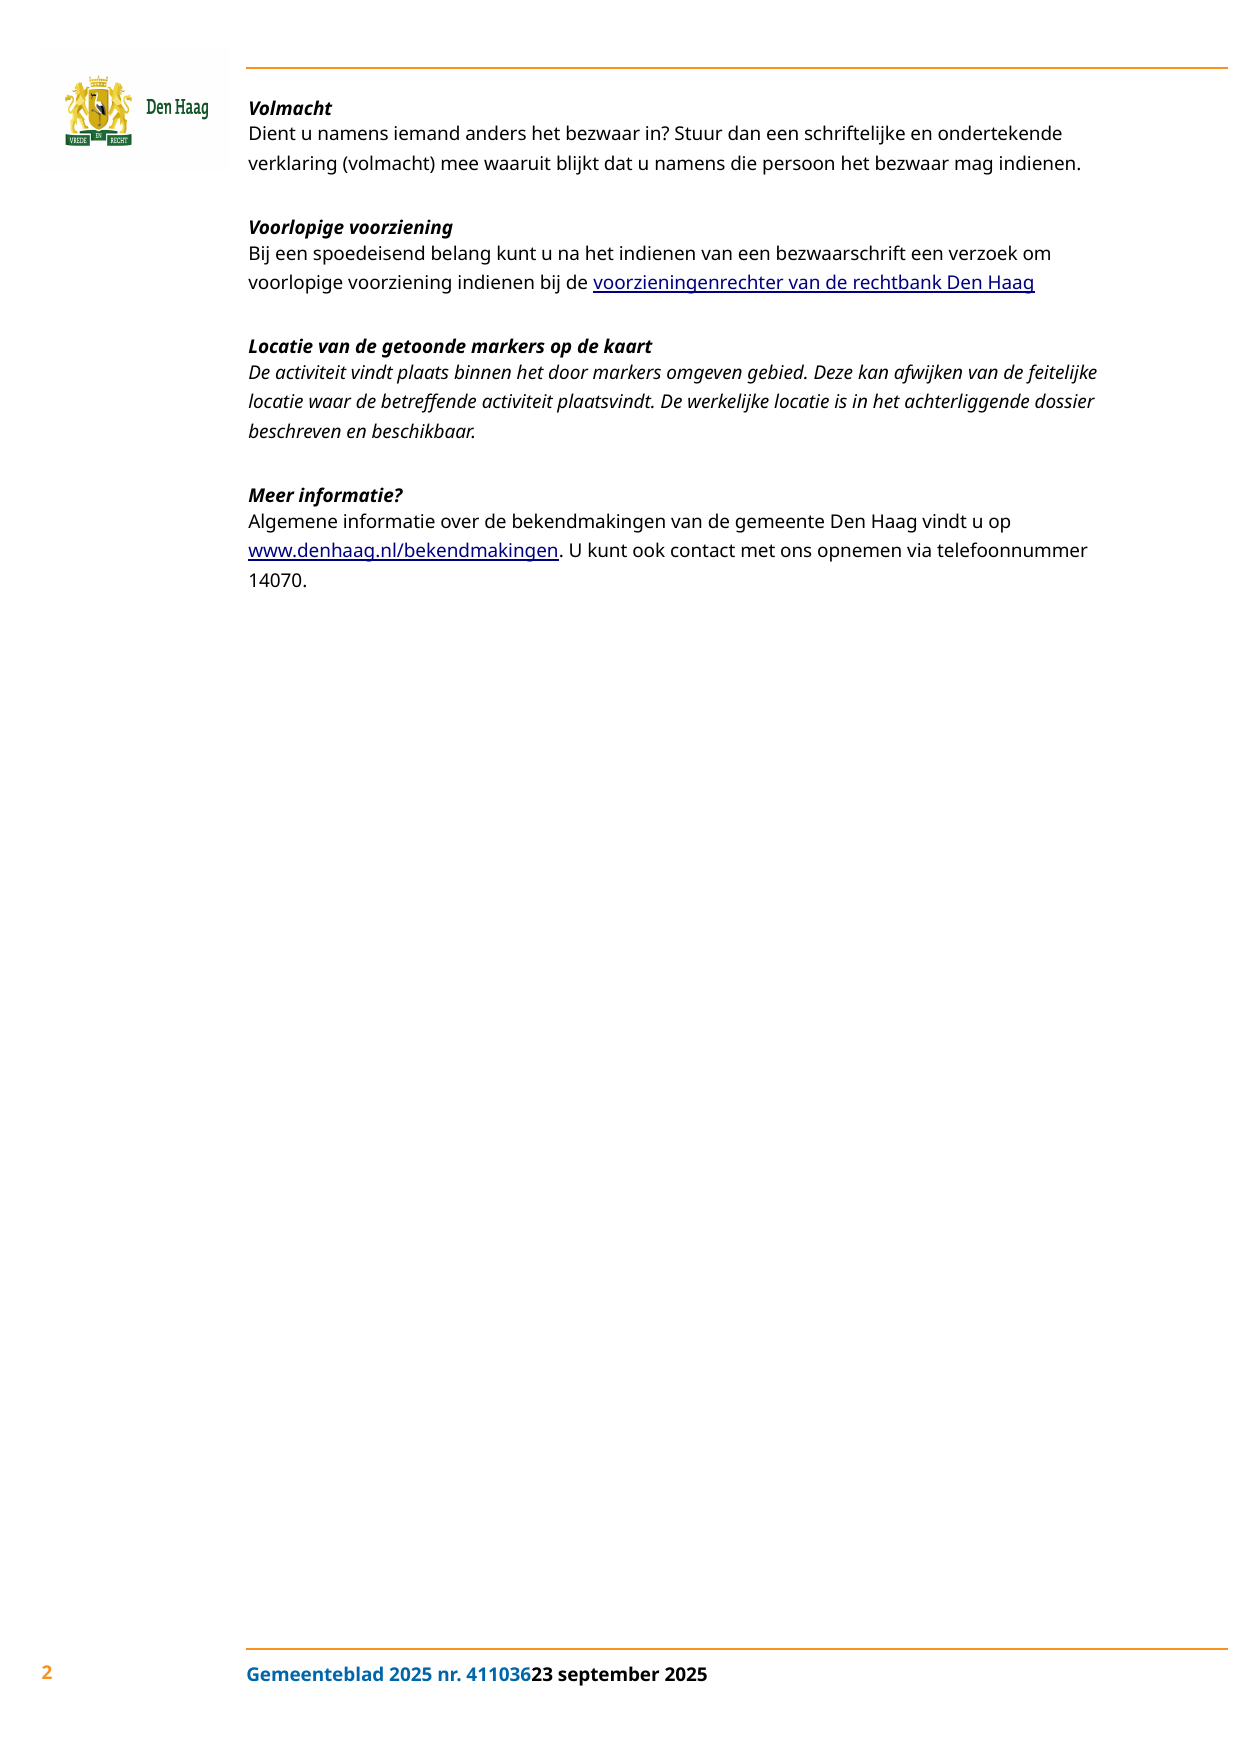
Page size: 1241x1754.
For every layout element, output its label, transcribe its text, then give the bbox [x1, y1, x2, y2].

picture [41, 47, 231, 172]
text Dient u namens iemand anders het bezwaar in? Stuur dan een schriftelijke en ondertekende verklaring (volmacht) mee waaruit blijkt dat u namens die persoon het bezwaar mag indienen. [248, 121, 1152, 176]
text Volmacht [248, 95, 1152, 121]
text Locatie van de getoonde markers op de kaart [248, 333, 1152, 359]
text Voorlopige voorziening [248, 214, 1152, 240]
text De activiteit vindt plaats binnen het door markers omgeven gebied. Deze kan afwijken van de feitelijke locatie waar de betreffende activiteit plaatsvindt. De werkelijke locatie is in het achterliggende dossier beschreven en beschikbaar. [248, 359, 1152, 444]
text Bij een spoedeisend belang kunt u na het indienen van een bezwaarschrift een verzoek om voorlopige voorziening indienen bij de voorzieningenrechter van de rechtbank Den Haag [248, 240, 1152, 295]
text Algemene informatie over de bekendmakingen van de gemeente Den Haag vindt u op www.denhaag.nl/bekendmakingen. U kunt ook contact met ons opnemen via telefoonnummer 14070. [248, 508, 1152, 593]
text Meer informatie? [248, 482, 1152, 508]
